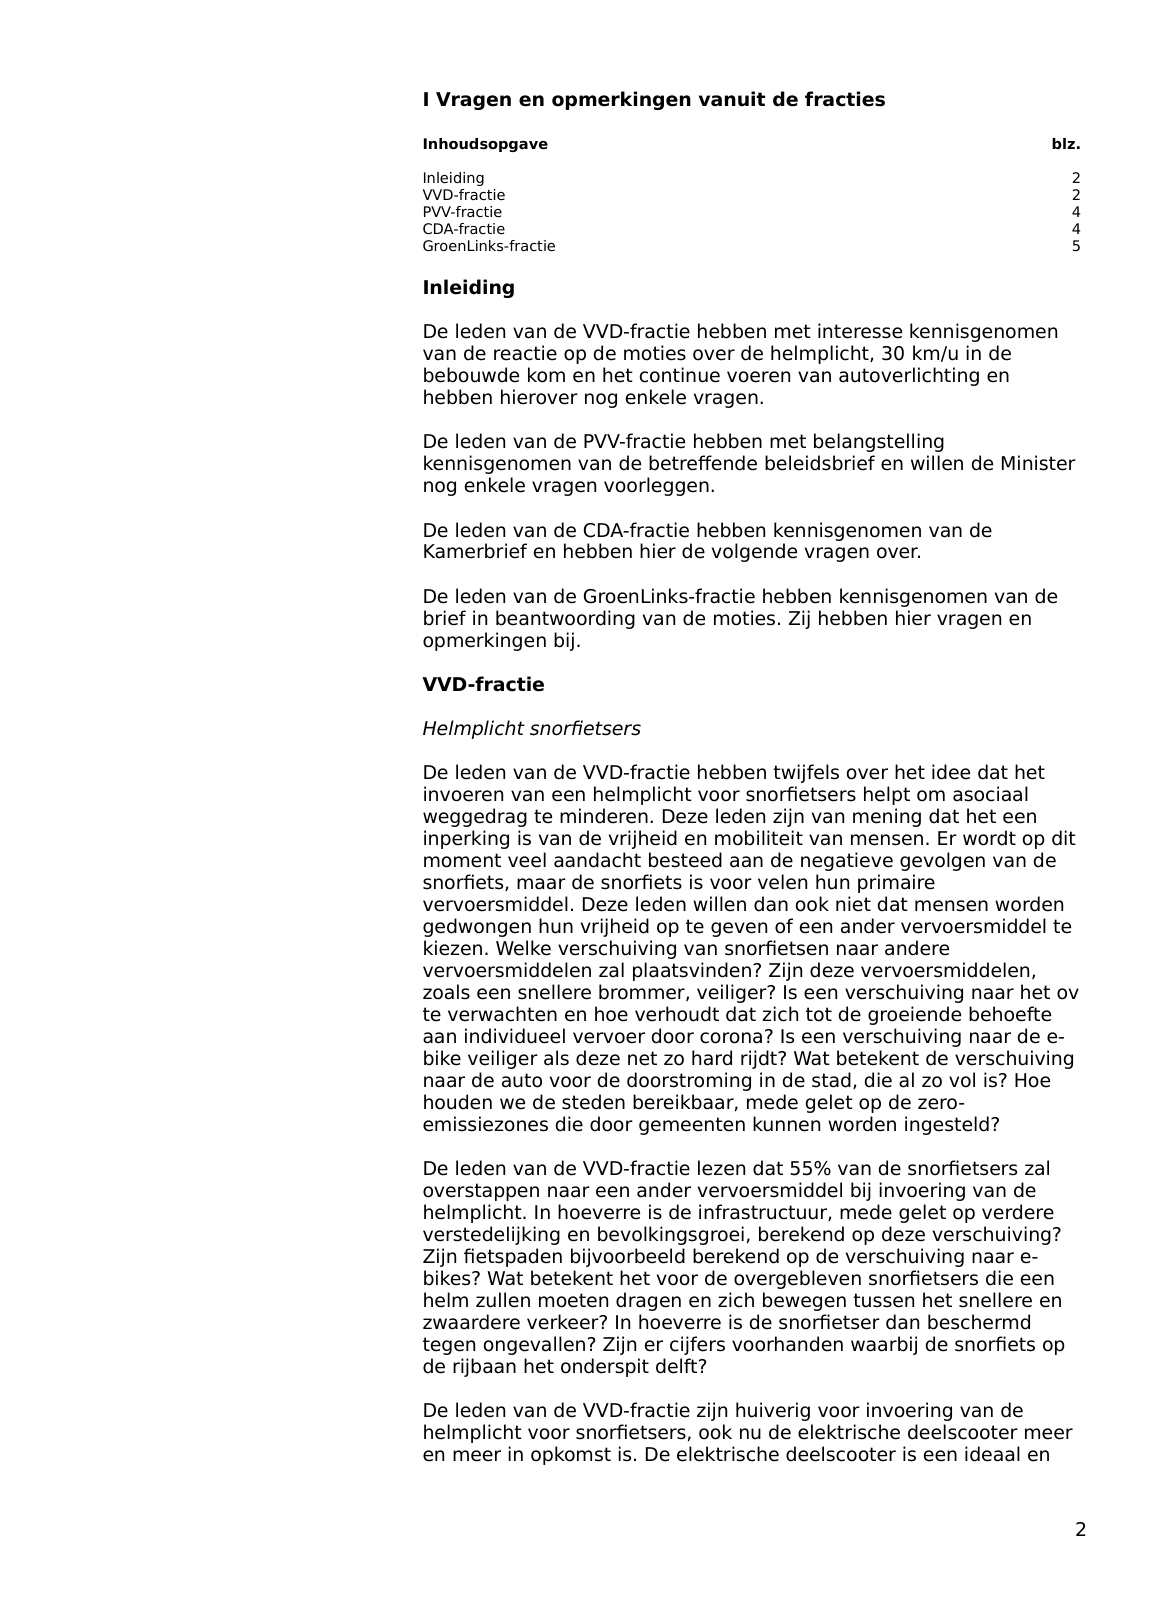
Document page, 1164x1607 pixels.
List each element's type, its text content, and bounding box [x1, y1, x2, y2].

text De leden van de CDA-fractie hebben kennisgenomen van de Kamerbrief en hebben hier de volgende vragen over. [422, 519, 1087, 563]
text De leden van de GroenLinks-fractie hebben kennisgenomen van de brief in beantwoording van de moties. Zij hebben hier vragen en opmerkingen bij. [422, 586, 1087, 652]
table_cell 4 [1028, 204, 1087, 221]
table_cell 2 [1028, 170, 1087, 187]
text De leden van de PVV-fractie hebben met belangstelling kennisgenomen van de betreffende beleidsbrief en willen de Minister nog enkele vragen voorleggen. [422, 431, 1087, 497]
table_header blz. [1028, 136, 1087, 153]
text De leden van de VVD-fractie zijn huiverig voor invoering van de helmplicht voor snorfietsers, ook nu de elektrische deelscooter meer en meer in opkomst is. De elektrische deelscooter is een ideaal en [422, 1400, 1087, 1466]
table_header Inhoudsopgave [422, 136, 1028, 153]
subtitle I Vragen en opmerkingen vanuit de fracties [422, 89, 1087, 111]
subtitle VVD-fractie [422, 674, 1087, 696]
table_cell PVV-fractie [422, 204, 1028, 221]
table_cell 2 [1028, 187, 1087, 204]
table_cell 5 [1028, 238, 1087, 255]
text De leden van de VVD-fractie hebben met interesse kennisgenomen van de reactie op de moties over de helmplicht, 30 km/u in de bebouwde kom en het continue voeren van autoverlichting en hebben hierover nog enkele vragen. [422, 321, 1087, 409]
table_cell Inleiding [422, 170, 1028, 187]
table_cell GroenLinks-fractie [422, 238, 1028, 255]
subtitle Inleiding [422, 277, 1087, 299]
text De leden van de VVD-fractie hebben twijfels over het idee dat het invoeren van een helmplicht voor snorfietsers helpt om asociaal weggedrag te minderen. Deze leden zijn van mening dat het een inperking is van de vrijheid en mobiliteit van mensen. Er wordt op dit moment veel aandacht besteed aan de negatieve gevolgen van de snorfiets, maar de snorfiets is voor velen hun primaire vervoersmiddel. Deze leden willen dan ook niet dat mensen worden gedwongen hun vrijheid op te geven of een ander vervoersmiddel te kiezen. Welke verschuiving van snorfietsen naar andere vervoersmiddelen zal plaatsvinden? Zijn deze vervoersmiddelen, zoals een snellere brommer, veiliger? Is een verschuiving naar het ov te verwachten en hoe verhoudt dat zich tot de groeiende behoefte aan individueel vervoer door corona? Is een verschuiving naar de e-bike veiliger als deze net zo hard rijdt? Wat betekent de verschuiving naar de auto voor de doorstroming in de stad, die al zo vol is? Hoe houden we de steden bereikbaar, mede gelet op de zero-emissiezones die door gemeenten kunnen worden ingesteld? [422, 762, 1087, 1136]
table_cell [1028, 153, 1087, 170]
table_cell 4 [1028, 221, 1087, 238]
table_cell [422, 153, 1028, 170]
table_cell VVD-fractie [422, 187, 1028, 204]
text De leden van de VVD-fractie lezen dat 55% van de snorfietsers zal overstappen naar een ander vervoersmiddel bij invoering van de helmplicht. In hoeverre is de infrastructuur, mede gelet op verdere verstedelijking en bevolkingsgroei, berekend op deze verschuiving? Zijn fietspaden bijvoorbeeld berekend op de verschuiving naar e-bikes? Wat betekent het voor de overgebleven snorfietsers die een helm zullen moeten dragen en zich bewegen tussen het snellere en zwaardere verkeer? In hoeverre is de snorfietser dan beschermd tegen ongevallen? Zijn er cijfers voorhanden waarbij de snorfiets op de rijbaan het onderspit delft? [422, 1158, 1087, 1378]
subtitle Helmplicht snorfietsers [422, 718, 1087, 740]
table_cell CDA-fractie [422, 221, 1028, 238]
